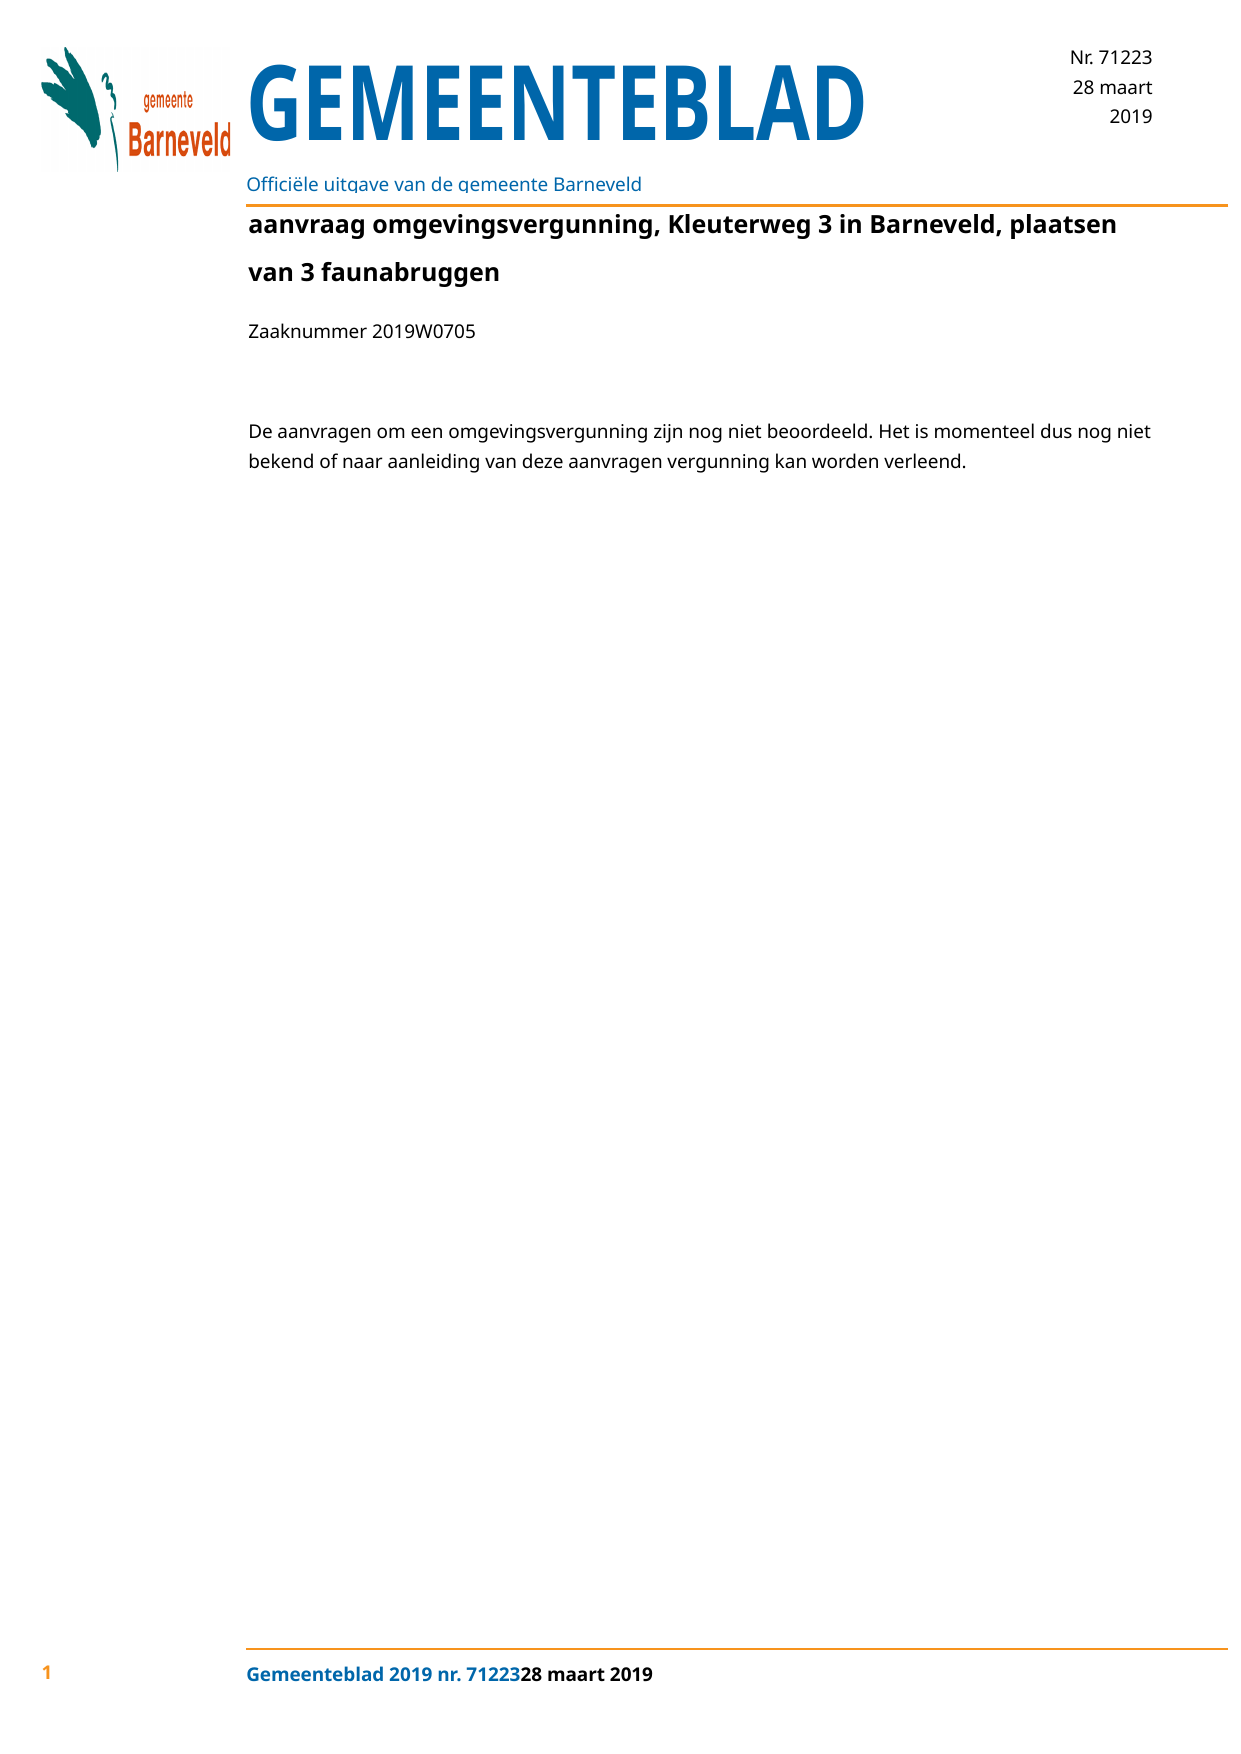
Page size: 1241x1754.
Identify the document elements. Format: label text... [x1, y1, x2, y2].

text De aanvragen om een omgevingsvergunning zijn nog niet beoordeeld. Het is momenteel dus nog niet bekend of naar aanleiding van deze aanvragen vergunning kan worden verleend. [248, 419, 1152, 474]
text Zaaknummer 2019W0705 [248, 318, 1152, 344]
picture [41, 47, 231, 172]
text aanvraag omgevingsvergunning, Kleuterweg 3 in Barneveld, plaatsen van 3 faunabruggen [248, 207, 1152, 288]
